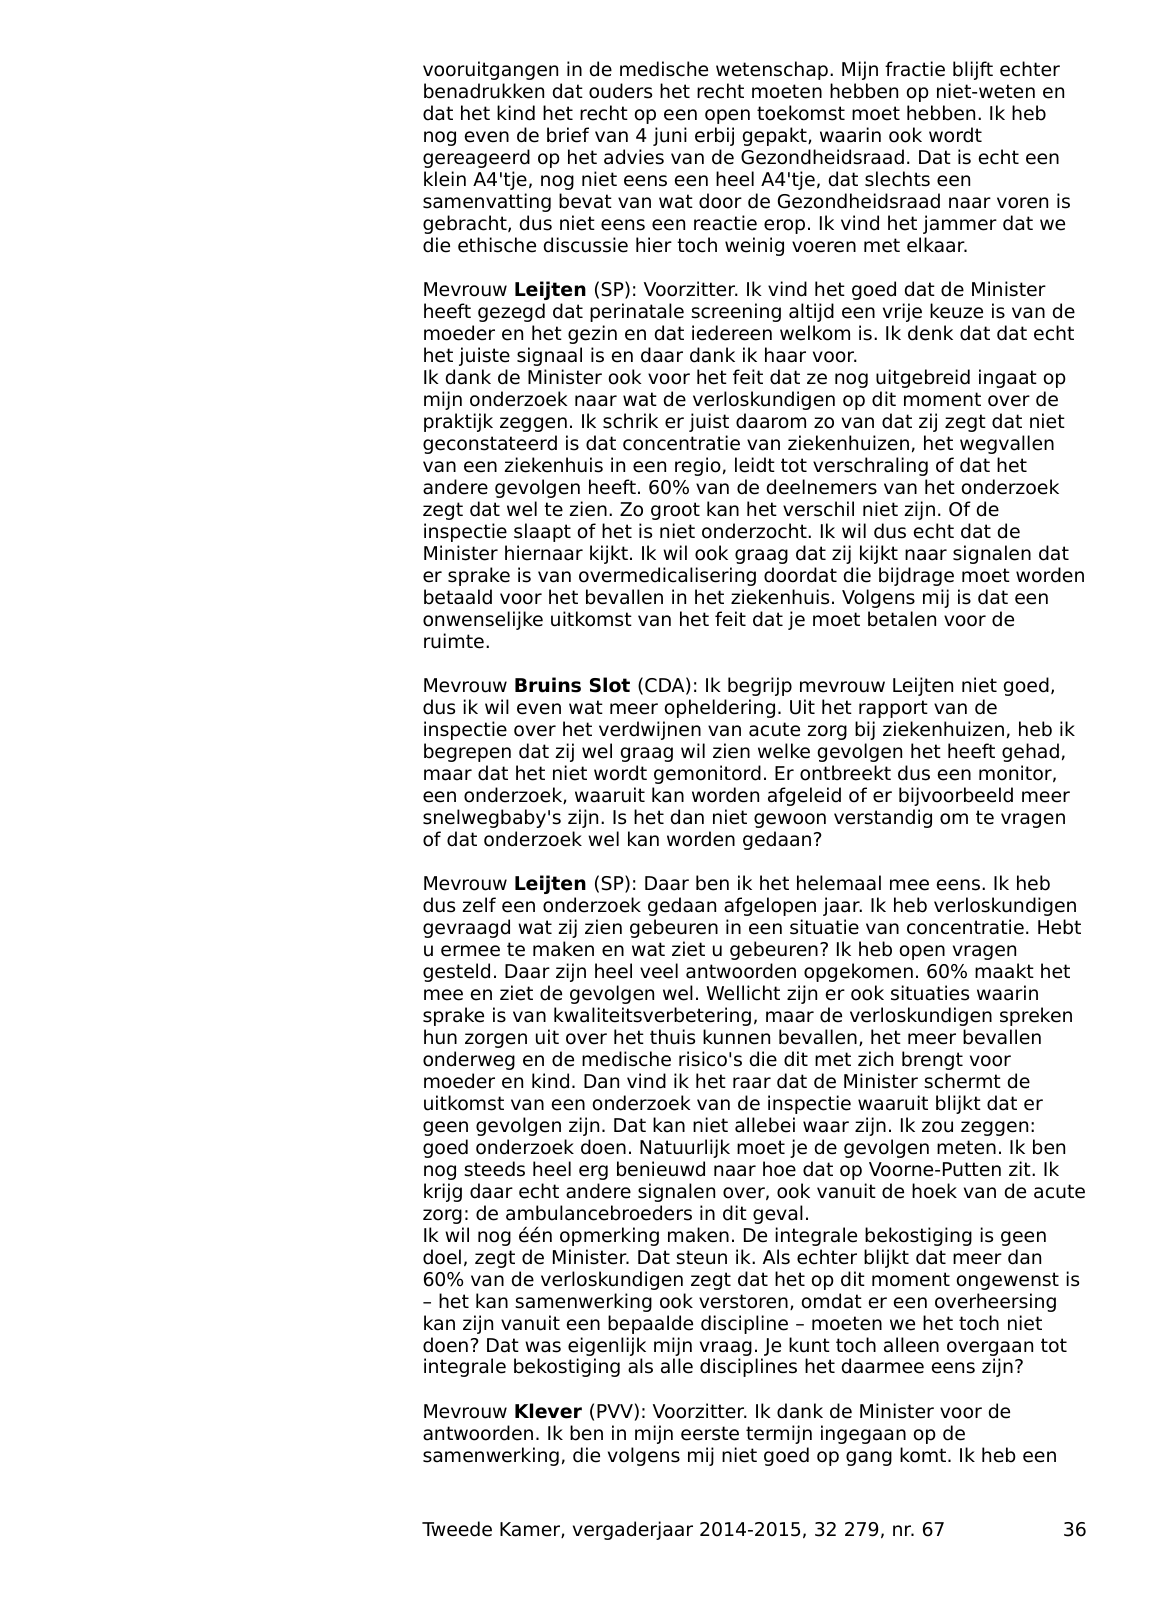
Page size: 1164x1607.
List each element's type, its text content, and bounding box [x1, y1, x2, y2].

text Ik dank de Minister ook voor het feit dat ze nog uitgebreid ingaat op mijn onderzoek naar wat de verloskundigen op dit moment over de praktijk zeggen. Ik schrik er juist daarom zo van dat zij zegt dat niet geconstateerd is dat concentratie van ziekenhuizen, het wegvallen van een ziekenhuis in een regio, leidt tot verschraling of dat het andere gevolgen heeft. 60% van de deelnemers van het onderzoek zegt dat wel te zien. Zo groot kan het verschil niet zijn. Of de inspectie slaapt of het is niet onderzocht. Ik wil dus echt dat de Minister hiernaar kijkt. Ik wil ook graag dat zij kijkt naar signalen dat er sprake is van overmedicalisering doordat die bijdrage moet worden betaald voor het bevallen in het ziekenhuis. Volgens mij is dat een onwenselijke uitkomst van het feit dat je moet betalen voor de ruimte. [422, 367, 1087, 653]
text Mevrouw Klever (PVV): Voorzitter. Ik dank de Minister voor de antwoorden. Ik ben in mijn eerste termijn ingegaan op de samenwerking, die volgens mij niet goed op gang komt. Ik heb een [422, 1401, 1087, 1467]
text Mevrouw Bruins Slot (CDA): Ik begrijp mevrouw Leijten niet goed, dus ik wil even wat meer opheldering. Uit het rapport van de inspectie over het verdwijnen van acute zorg bij ziekenhuizen, heb ik begrepen dat zij wel graag wil zien welke gevolgen het heeft gehad, maar dat het niet wordt gemonitord. Er ontbreekt dus een monitor, een onderzoek, waaruit kan worden afgeleid of er bijvoorbeeld meer snelwegbaby's zijn. Is het dan niet gewoon verstandig om te vragen of dat onderzoek wel kan worden gedaan? [422, 675, 1087, 851]
text vooruitgangen in de medische wetenschap. Mijn fractie blijft echter benadrukken dat ouders het recht moeten hebben op niet-weten en dat het kind het recht op een open toekomst moet hebben. Ik heb nog even de brief van 4 juni erbij gepakt, waarin ook wordt gereageerd op het advies van de Gezondheidsraad. Dat is echt een klein A4'tje, nog niet eens een heel A4'tje, dat slechts een samenvatting bevat van wat door de Gezondheidsraad naar voren is gebracht, dus niet eens een reactie erop. Ik vind het jammer dat we die ethische discussie hier toch weinig voeren met elkaar. [422, 59, 1087, 257]
text Mevrouw Leijten (SP): Daar ben ik het helemaal mee eens. Ik heb dus zelf een onderzoek gedaan afgelopen jaar. Ik heb verloskundigen gevraagd wat zij zien gebeuren in een situatie van concentratie. Hebt u ermee te maken en wat ziet u gebeuren? Ik heb open vragen gesteld. Daar zijn heel veel antwoorden opgekomen. 60% maakt het mee en ziet de gevolgen wel. Wellicht zijn er ook situaties waarin sprake is van kwaliteitsverbetering, maar de verloskundigen spreken hun zorgen uit over het thuis kunnen bevallen, het meer bevallen onderweg en de medische risico's die dit met zich brengt voor moeder en kind. Dan vind ik het raar dat de Minister schermt de uitkomst van een onderzoek van de inspectie waaruit blijkt dat er geen gevolgen zijn. Dat kan niet allebei waar zijn. Ik zou zeggen: goed onderzoek doen. Natuurlijk moet je de gevolgen meten. Ik ben nog steeds heel erg benieuwd naar hoe dat op Voorne-Putten zit. Ik krijg daar echt andere signalen over, ook vanuit de hoek van de acute zorg: de ambulancebroeders in dit geval. [422, 873, 1087, 1224]
text Ik wil nog één opmerking maken. De integrale bekostiging is geen doel, zegt de Minister. Dat steun ik. Als echter blijkt dat meer dan 60% van de verloskundigen zegt dat het op dit moment ongewenst is – het kan samenwerking ook verstoren, omdat er een overheersing kan zijn vanuit een bepaalde discipline – moeten we het toch niet doen? Dat was eigenlijk mijn vraag. Je kunt toch alleen overgaan tot integrale bekostiging als alle disciplines het daarmee eens zijn? [422, 1224, 1087, 1378]
text Mevrouw Leijten (SP): Voorzitter. Ik vind het goed dat de Minister heeft gezegd dat perinatale screening altijd een vrije keuze is van de moeder en het gezin en dat iedereen welkom is. Ik denk dat dat echt het juiste signaal is en daar dank ik haar voor. [422, 279, 1087, 367]
